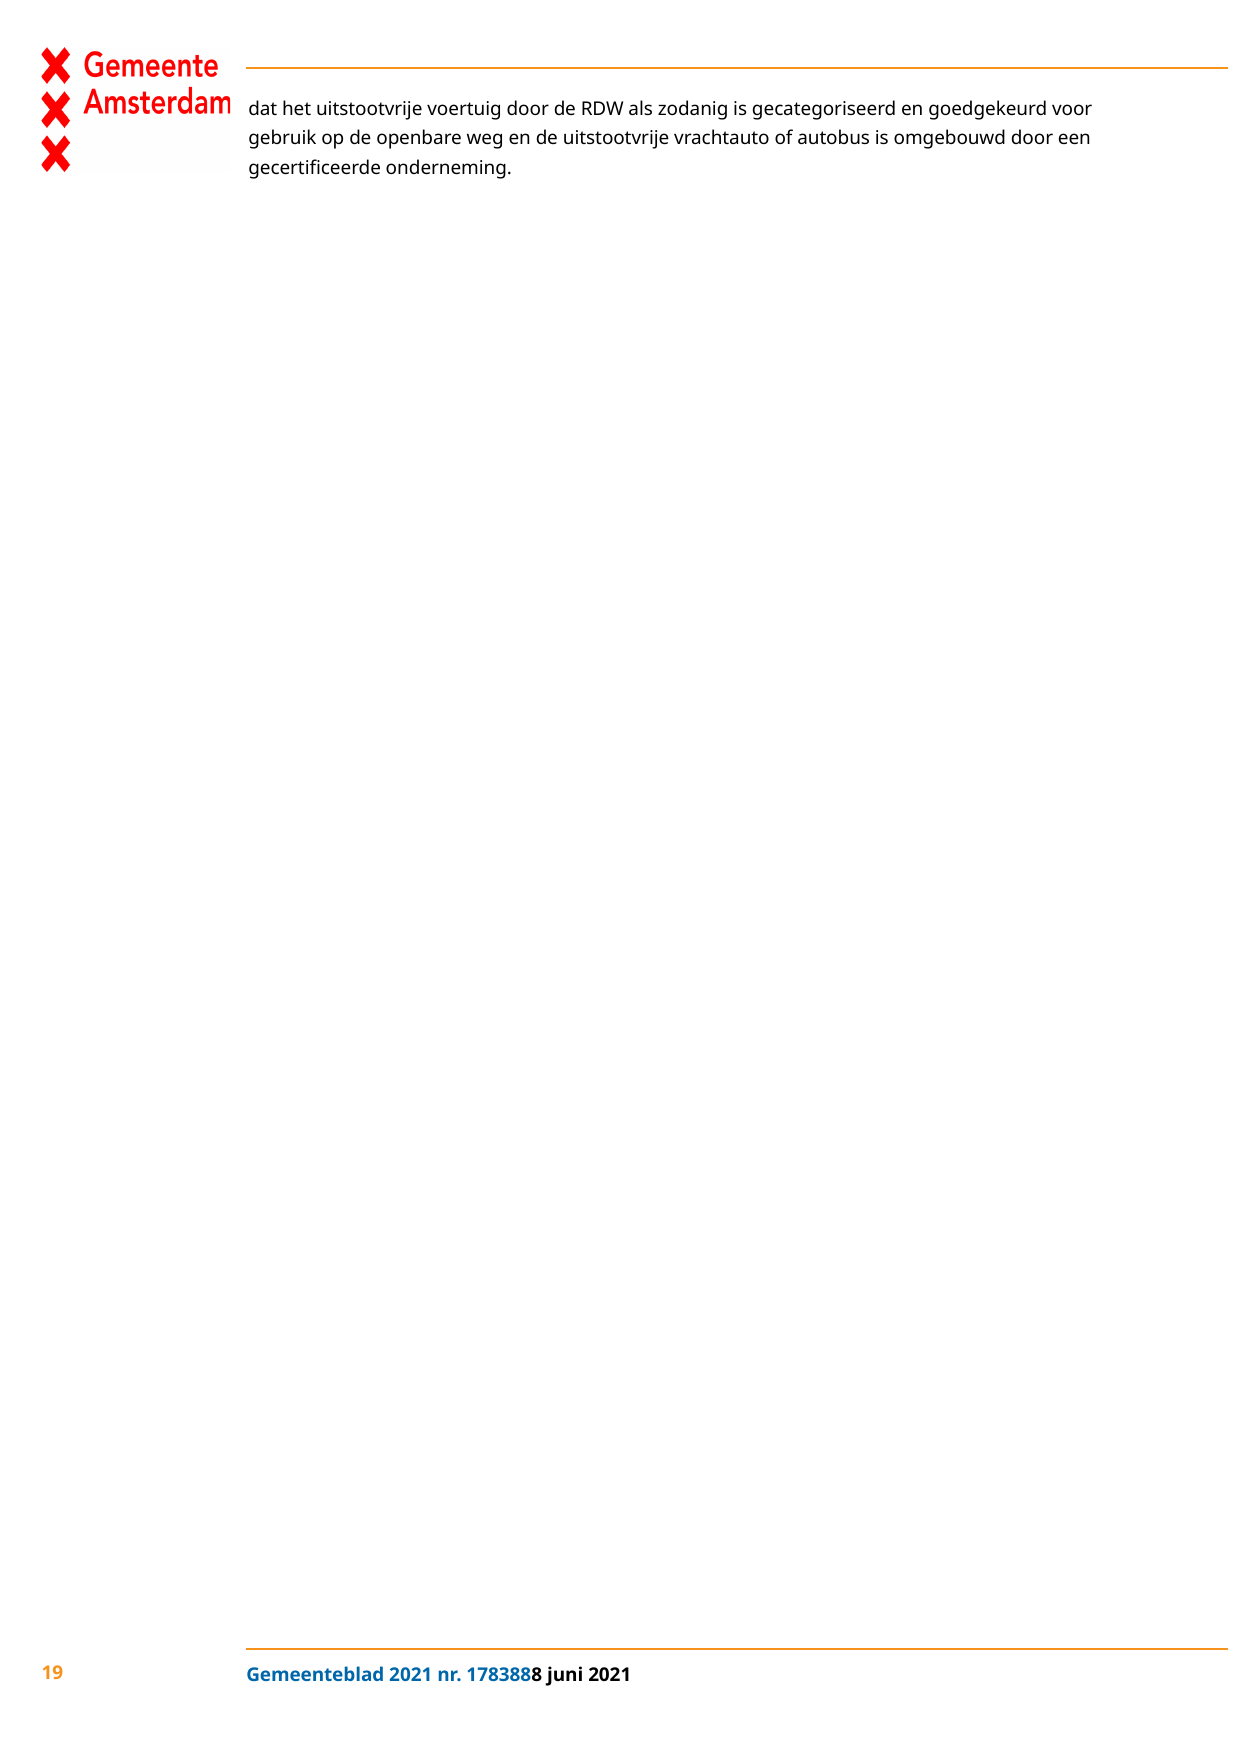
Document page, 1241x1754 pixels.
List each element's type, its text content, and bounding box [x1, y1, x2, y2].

text dat het uitstootvrije voertuig door de RDW als zodanig is gecategoriseerd en goedgekeurd voor gebruik op de openbare weg en de uitstootvrije vrachtauto of autobus is omgebouwd door een gecertificeerde onderneming. [248, 95, 1152, 180]
picture [41, 47, 231, 172]
